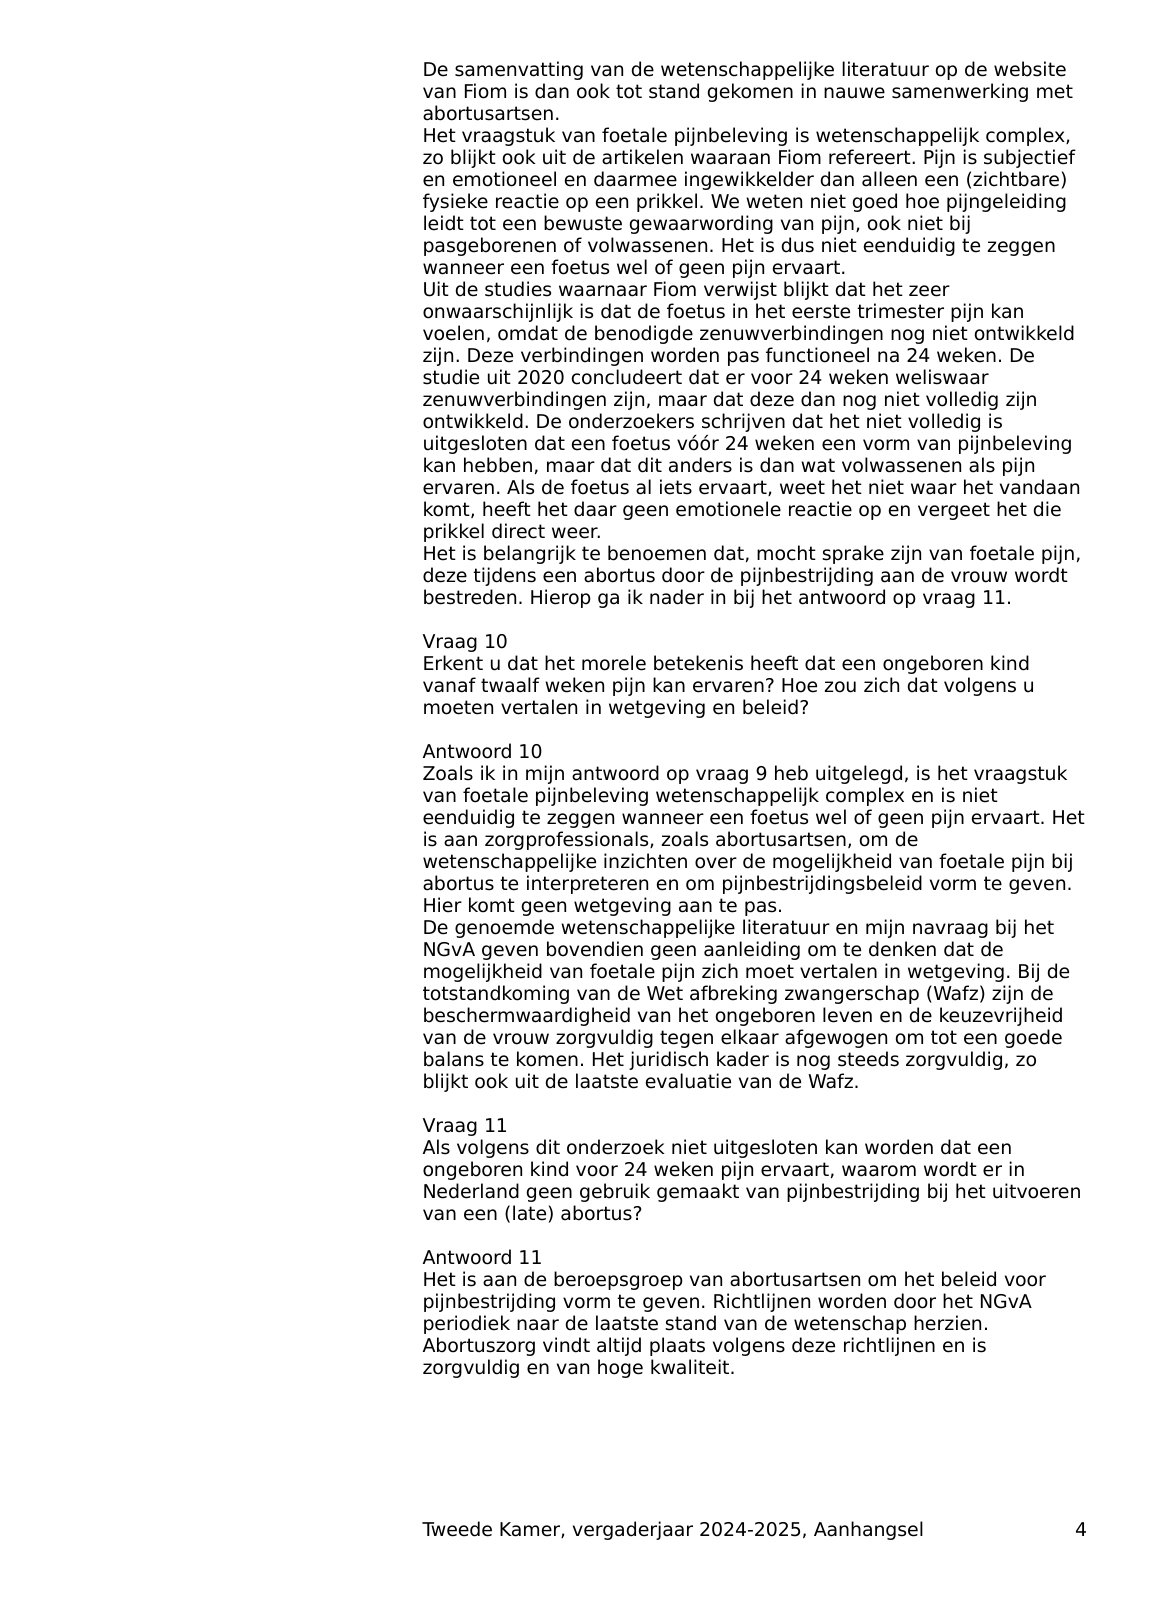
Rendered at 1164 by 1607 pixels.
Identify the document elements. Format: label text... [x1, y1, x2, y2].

text De samenvatting van de wetenschappelijke literatuur op de website van Fiom is dan ook tot stand gekomen in nauwe samenwerking met abortusartsen. [422, 59, 1087, 125]
text Vraag 11 [422, 1115, 1087, 1137]
text Zoals ik in mijn antwoord op vraag 9 heb uitgelegd, is het vraagstuk van foetale pijnbeleving wetenschappelijk complex en is niet eenduidig te zeggen wanneer een foetus wel of geen pijn ervaart. Het is aan zorgprofessionals, zoals abortusartsen, om de wetenschappelijke inzichten over de mogelijkheid van foetale pijn bij abortus te interpreteren en om pijnbestrijdingsbeleid vorm te geven. Hier komt geen wetgeving aan te pas. [422, 763, 1087, 917]
text Antwoord 11 [422, 1247, 1087, 1269]
text Als volgens dit onderzoek niet uitgesloten kan worden dat een ongeboren kind voor 24 weken pijn ervaart, waarom wordt er in Nederland geen gebruik gemaakt van pijnbestrijding bij het uitvoeren van een (late) abortus? [422, 1137, 1087, 1224]
text Erkent u dat het morele betekenis heeft dat een ongeboren kind vanaf twaalf weken pijn kan ervaren? Hoe zou zich dat volgens u moeten vertalen in wetgeving en beleid? [422, 653, 1087, 719]
text Vraag 10 [422, 631, 1087, 653]
text Het is aan de beroepsgroep van abortusartsen om het beleid voor pijnbestrijding vorm te geven. Richtlijnen worden door het NGvA periodiek naar de laatste stand van de wetenschap herzien. Abortuszorg vindt altijd plaats volgens deze richtlijnen en is zorgvuldig en van hoge kwaliteit. [422, 1269, 1087, 1379]
text Het vraagstuk van foetale pijnbeleving is wetenschappelijk complex, zo blijkt ook uit de artikelen waaraan Fiom refereert. Pijn is subjectief en emotioneel en daarmee ingewikkelder dan alleen een (zichtbare) fysieke reactie op een prikkel. We weten niet goed hoe pijngeleiding leidt tot een bewuste gewaarwording van pijn, ook niet bij pasgeborenen of volwassenen. Het is dus niet eenduidig te zeggen wanneer een foetus wel of geen pijn ervaart. [422, 125, 1087, 279]
text De genoemde wetenschappelijke literatuur en mijn navraag bij het NGvA geven bovendien geen aanleiding om te denken dat de mogelijkheid van foetale pijn zich moet vertalen in wetgeving. Bij de totstandkoming van de Wet afbreking zwangerschap (Wafz) zijn de beschermwaardigheid van het ongeboren leven en de keuzevrijheid van de vrouw zorgvuldig tegen elkaar afgewogen om tot een goede balans te komen. Het juridisch kader is nog steeds zorgvuldig, zo blijkt ook uit de laatste evaluatie van de Wafz. [422, 917, 1087, 1092]
text Uit de studies waarnaar Fiom verwijst blijkt dat het zeer onwaarschijnlijk is dat de foetus in het eerste trimester pijn kan voelen, omdat de benodigde zenuwverbindingen nog niet ontwikkeld zijn. Deze verbindingen worden pas functioneel na 24 weken. De studie uit 2020 concludeert dat er voor 24 weken weliswaar zenuwverbindingen zijn, maar dat deze dan nog niet volledig zijn ontwikkeld. De onderzoekers schrijven dat het niet volledig is uitgesloten dat een foetus vóór 24 weken een vorm van pijnbeleving kan hebben, maar dat dit anders is dan wat volwassenen als pijn ervaren. Als de foetus al iets ervaart, weet het niet waar het vandaan komt, heeft het daar geen emotionele reactie op en vergeet het die prikkel direct weer. [422, 279, 1087, 543]
text Het is belangrijk te benoemen dat, mocht sprake zijn van foetale pijn, deze tijdens een abortus door de pijnbestrijding aan de vrouw wordt bestreden. Hierop ga ik nader in bij het antwoord op vraag 11. [422, 543, 1087, 608]
text Antwoord 10 [422, 741, 1087, 763]
